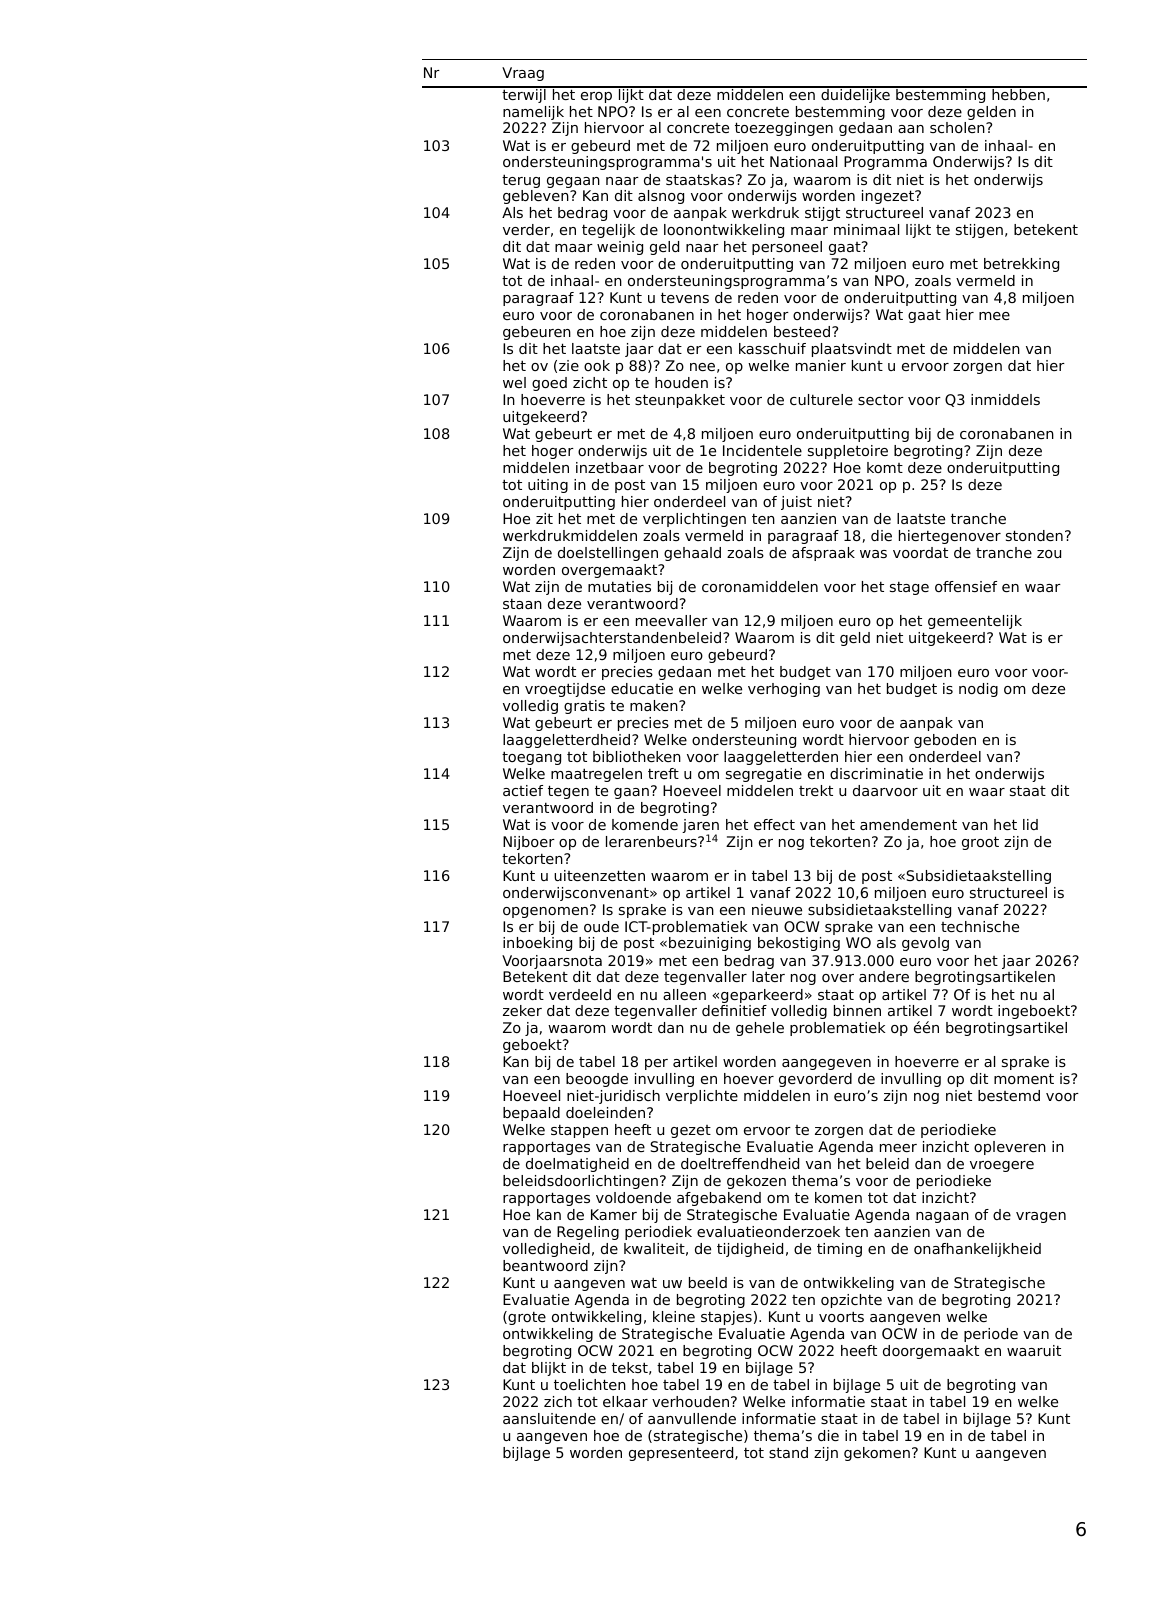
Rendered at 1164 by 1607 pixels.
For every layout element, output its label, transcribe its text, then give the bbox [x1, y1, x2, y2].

table_cell Kunt u uiteenzetten waarom er in tabel 13 bij de post «Subsidietaakstelling onderwijsconvenant» op artikel 1 vanaf 2022 10,6 miljoen euro structureel is opgenomen? Is sprake is van een nieuwe subsidietaakstelling vanaf 2022? [496, 868, 1087, 918]
table_header Nr [422, 60, 496, 86]
table_cell 122 [422, 1275, 496, 1377]
table_cell terwijl het erop lijkt dat deze middelen een duidelijke bestemming hebben, namelijk het NPO? Is er al een concrete bestemming voor deze gelden in 2022? Zijn hiervoor al concrete toezeggingen gedaan aan scholen? [496, 88, 1087, 137]
table_cell Wat is voor de komende jaren het effect van het amendement van het lid Nijboer op de lerarenbeurs?14 Zijn er nog tekorten? Zo ja, hoe groot zijn de tekorten? [496, 817, 1087, 867]
table_cell In hoeverre is het steunpakket voor de culturele sector voor Q3 inmiddels uitgekeerd? [496, 392, 1087, 426]
table_cell Hoe kan de Kamer bij de Strategische Evaluatie Agenda nagaan of de vragen van de Regeling periodiek evaluatieonderzoek ten aanzien van de volledigheid, de kwaliteit, de tijdigheid, de timing en de onafhankelijkheid beantwoord zijn? [496, 1207, 1087, 1275]
table_cell 118 [422, 1054, 496, 1088]
table_cell 108 [422, 426, 496, 511]
table_cell 120 [422, 1122, 496, 1207]
table_cell Hoeveel niet-juridisch verplichte middelen in euro’s zijn nog niet bestemd voor bepaald doeleinden? [496, 1088, 1087, 1122]
table_cell Waarom is er een meevaller van 12,9 miljoen euro op het gemeentelijk onderwijsachterstandenbeleid? Waarom is dit geld niet uitgekeerd? Wat is er met deze 12,9 miljoen euro gebeurd? [496, 613, 1087, 664]
table_cell Wat zijn de mutaties bij de coronamiddelen voor het stage offensief en waar staan deze verantwoord? [496, 579, 1087, 613]
table_cell 111 [422, 613, 496, 664]
table_cell Hoe zit het met de verplichtingen ten aanzien van de laatste tranche werkdrukmiddelen zoals vermeld in paragraaf 18, die hiertegenover stonden? Zijn de doelstellingen gehaald zoals de afspraak was voordat de tranche zou worden overgemaakt? [496, 511, 1087, 579]
table_cell Welke maatregelen treft u om segregatie en discriminatie in het onderwijs actief tegen te gaan? Hoeveel middelen trekt u daarvoor uit en waar staat dit verantwoord in de begroting? [496, 766, 1087, 817]
table_cell 107 [422, 392, 496, 426]
table_cell Wat wordt er precies gedaan met het budget van 170 miljoen euro voor voor- en vroegtijdse educatie en welke verhoging van het budget is nodig om deze volledig gratis te maken? [496, 664, 1087, 715]
table_cell Kan bij de tabel 18 per artikel worden aangegeven in hoeverre er al sprake is van een beoogde invulling en hoever gevorderd de invulling op dit moment is? [496, 1054, 1087, 1088]
table_cell 113 [422, 715, 496, 766]
table_cell 116 [422, 868, 496, 918]
table_cell 117 [422, 919, 496, 1054]
table_cell 110 [422, 579, 496, 613]
table_cell Wat is de reden voor de onderuitputting van 72 miljoen euro met betrekking tot de inhaal- en ondersteuningsprogramma’s van NPO, zoals vermeld in paragraaf 12? Kunt u tevens de reden voor de onderuitputting van 4,8 miljoen euro voor de coronabanen in het hoger onderwijs? Wat gaat hier mee gebeuren en hoe zijn deze middelen besteed? [496, 256, 1087, 341]
table_cell 123 [422, 1377, 496, 1462]
table_cell Welke stappen heeft u gezet om ervoor te zorgen dat de periodieke rapportages van de Strategische Evaluatie Agenda meer inzicht opleveren in de doelmatigheid en de doeltreffendheid van het beleid dan de vroegere beleidsdoorlichtingen? Zijn de gekozen thema’s voor de periodieke rapportages voldoende afgebakend om te komen tot dat inzicht? [496, 1122, 1087, 1207]
table_cell 109 [422, 511, 496, 579]
table_cell [422, 88, 496, 137]
table_cell Wat gebeurt er precies met de 5 miljoen euro voor de aanpak van laaggeletterdheid? Welke ondersteuning wordt hiervoor geboden en is toegang tot bibliotheken voor laaggeletterden hier een onderdeel van? [496, 715, 1087, 766]
table_cell 114 [422, 766, 496, 817]
table_cell 104 [422, 205, 496, 256]
table_header Vraag [496, 60, 1087, 86]
table_cell Kunt u aangeven wat uw beeld is van de ontwikkeling van de Strategische Evaluatie Agenda in de begroting 2022 ten opzichte van de begroting 2021? (grote ontwikkeling, kleine stapjes). Kunt u voorts aangeven welke ontwikkeling de Strategische Evaluatie Agenda van OCW in de periode van de begroting OCW 2021 en begroting OCW 2022 heeft doorgemaakt en waaruit dat blijkt in de tekst, tabel 19 en bijlage 5? [496, 1275, 1087, 1377]
table_cell Wat gebeurt er met de 4,8 miljoen euro onderuitputting bij de coronabanen in het hoger onderwijs uit de 1e Incidentele suppletoire begroting? Zijn deze middelen inzetbaar voor de begroting 2022? Hoe komt deze onderuitputting tot uiting in de post van 15 miljoen euro voor 2021 op p. 25? Is deze onderuitputting hier onderdeel van of juist niet? [496, 426, 1087, 511]
table_cell 105 [422, 256, 496, 341]
table_cell 121 [422, 1207, 496, 1275]
table_cell 115 [422, 817, 496, 867]
table_cell 106 [422, 341, 496, 392]
table_cell Kunt u toelichten hoe tabel 19 en de tabel in bijlage 5 uit de begroting van 2022 zich tot elkaar verhouden? Welke informatie staat in tabel 19 en welke aansluitende en/ of aanvullende informatie staat in de tabel in bijlage 5? Kunt u aangeven hoe de (strategische) thema’s die in tabel 19 en in de tabel in bijlage 5 worden gepresenteerd, tot stand zijn gekomen? Kunt u aangeven [496, 1377, 1087, 1462]
table_cell Is dit het laatste jaar dat er een kasschuif plaatsvindt met de middelen van het ov (zie ook p 88)? Zo nee, op welke manier kunt u ervoor zorgen dat hier wel goed zicht op te houden is? [496, 341, 1087, 392]
table_cell Wat is er gebeurd met de 72 miljoen euro onderuitputting van de inhaal- en ondersteuningsprogramma's uit het Nationaal Programma Onderwijs? Is dit terug gegaan naar de staatskas? Zo ja, waarom is dit niet is het onderwijs gebleven? Kan dit alsnog voor onderwijs worden ingezet? [496, 138, 1087, 205]
table_cell 103 [422, 138, 496, 205]
table_cell 112 [422, 664, 496, 715]
table_cell Als het bedrag voor de aanpak werkdruk stijgt structureel vanaf 2023 en verder, en tegelijk de loonontwikkeling maar minimaal lijkt te stijgen, betekent dit dat maar weinig geld naar het personeel gaat? [496, 205, 1087, 256]
table_cell Is er bij de oude ICT-problematiek van OCW sprake van een technische inboeking bij de post «bezuiniging bekostiging WO als gevolg van Voorjaarsnota 2019» met een bedrag van 37.913.000 euro voor het jaar 2026? Betekent dit dat deze tegenvaller later nog over andere begrotingsartikelen wordt verdeeld en nu alleen «geparkeerd» staat op artikel 7? Of is het nu al zeker dat deze tegenvaller definitief volledig binnen artikel 7 wordt ingeboekt? Zo ja, waarom wordt dan nu de gehele problematiek op één begrotingsartikel geboekt? [496, 919, 1087, 1054]
table_cell 119 [422, 1088, 496, 1122]
